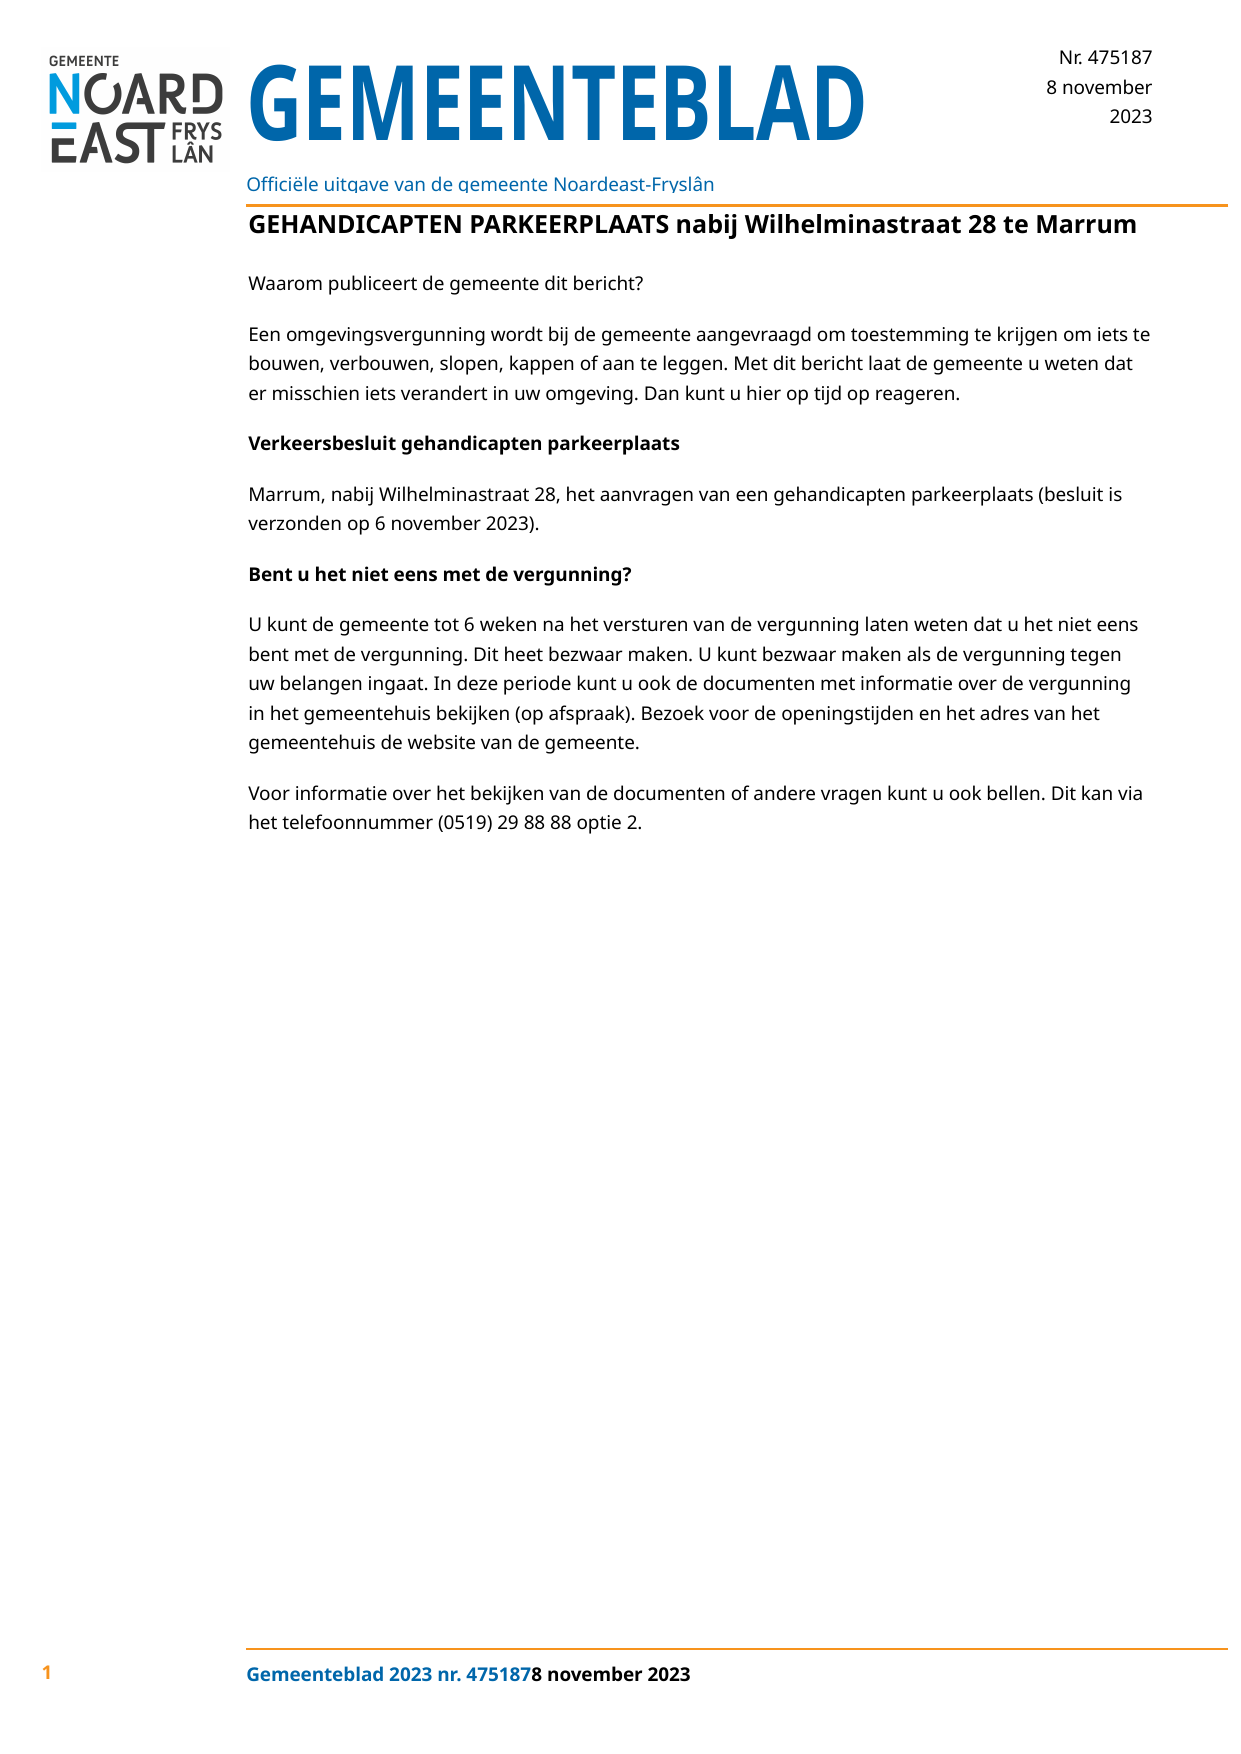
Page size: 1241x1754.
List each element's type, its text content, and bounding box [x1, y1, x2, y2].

text GEHANDICAPTEN PARKEERPLAATS nabij Wilhelminastraat 28 te Marrum [248, 207, 1152, 241]
text Verkeersbesluit gehandicapten parkeerplaats [248, 430, 1152, 456]
text Voor informatie over het bekijken van de documenten of andere vragen kunt u ook bellen. Dit kan via het telefoonnummer (0519) 29 88 88 optie 2. [248, 780, 1152, 835]
text U kunt de gemeente tot 6 weken na het versturen van de vergunning laten weten dat u het niet eens bent met de vergunning. Dit heet bezwaar maken. U kunt bezwaar maken als de vergunning tegen uw belangen ingaat. In deze periode kunt u ook de documenten met informatie over de vergunning in het gemeentehuis bekijken (op afspraak). Bezoek voor de openingstijden en het adres van het gemeentehuis de website van de gemeente. [248, 611, 1152, 755]
text Marrum, nabij Wilhelminastraat 28, het aanvragen van een gehandicapten parkeerplaats (besluit is verzonden op 6 november 2023). [248, 481, 1152, 536]
text Een omgevingsvergunning wordt bij de gemeente aangevraagd om toestemming te krijgen om iets te bouwen, verbouwen, slopen, kappen of aan te leggen. Met dit bericht laat de gemeente u weten dat er misschien iets verandert in uw omgeving. Dan kunt u hier op tijd op reageren. [248, 321, 1152, 406]
picture [41, 47, 231, 172]
text Bent u het niet eens met de vergunning? [248, 561, 1152, 586]
text Waarom publiceert de gemeente dit bericht? [248, 270, 1152, 296]
